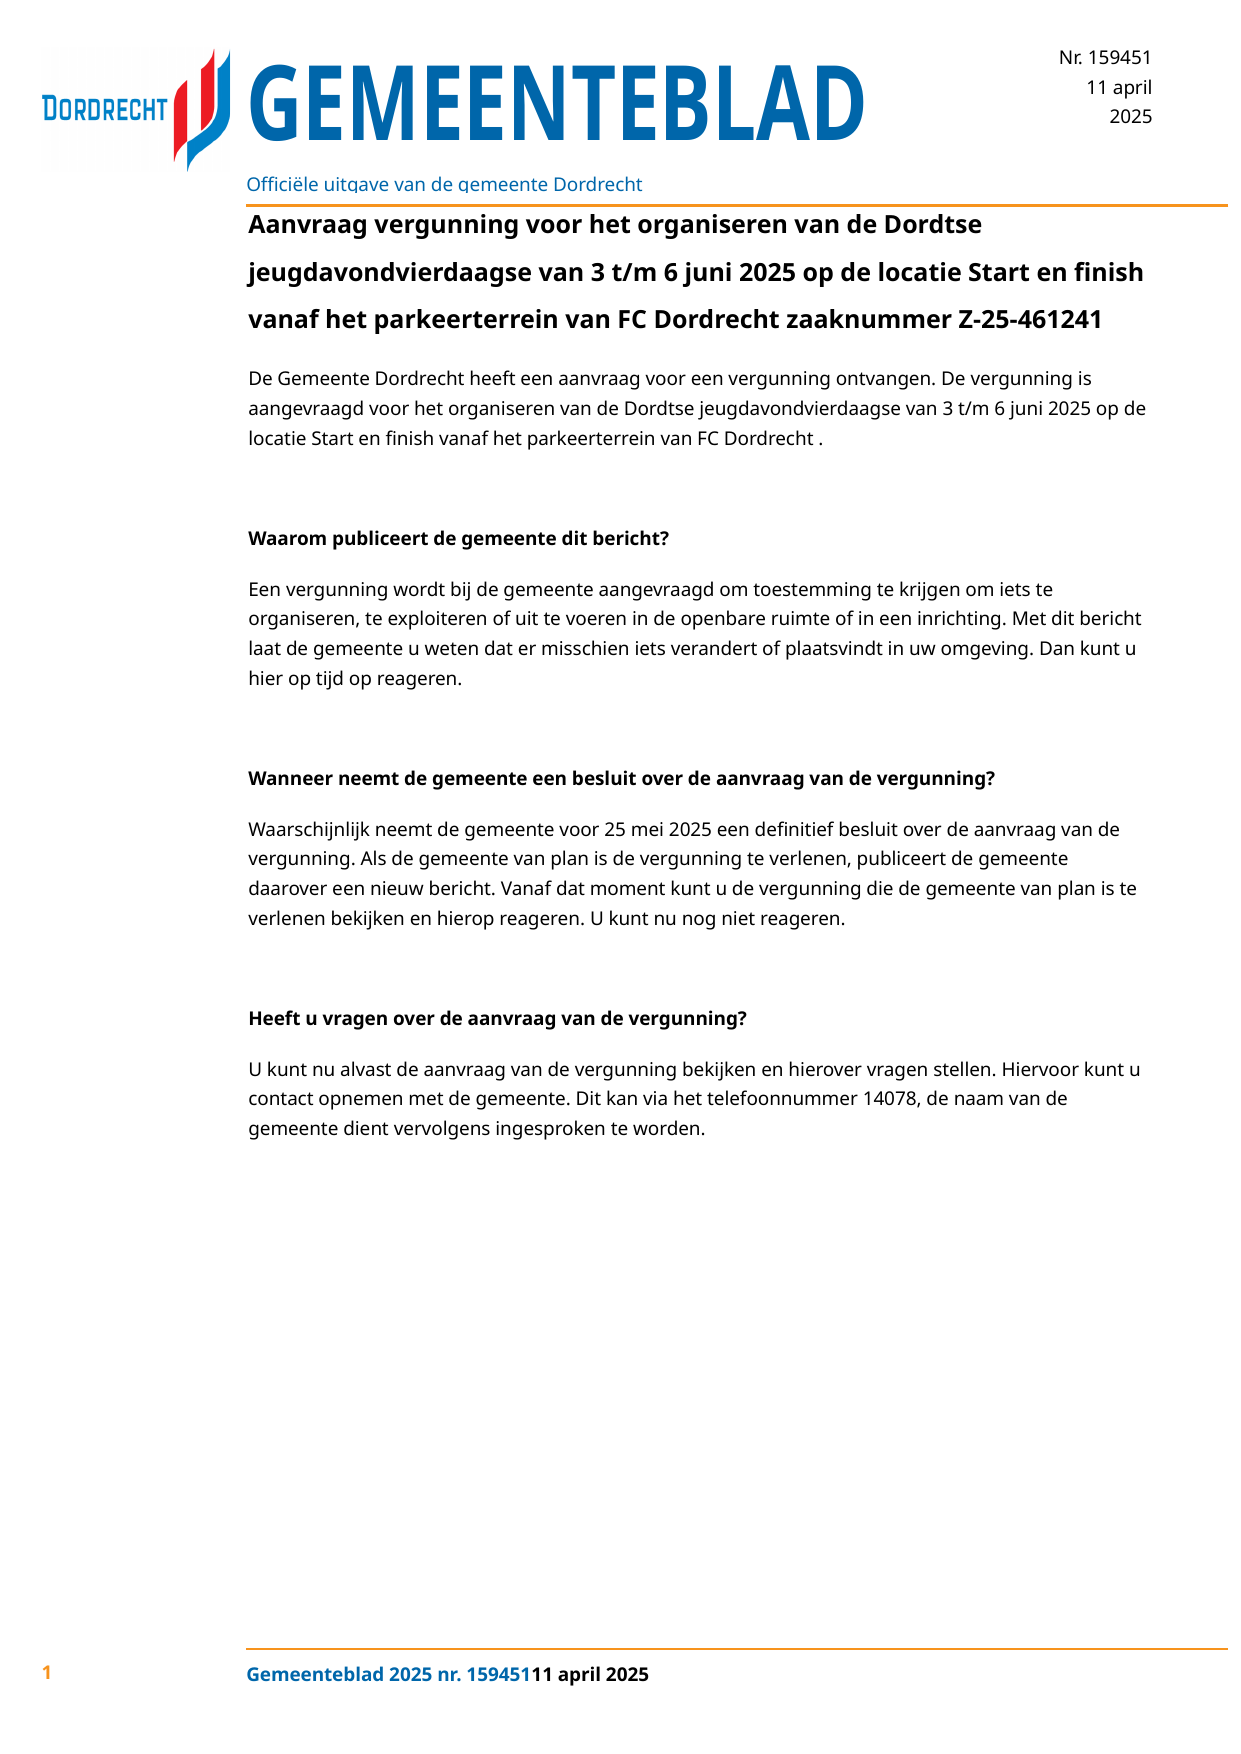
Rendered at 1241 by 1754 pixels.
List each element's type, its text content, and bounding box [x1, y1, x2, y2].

text Wanneer neemt de gemeente een besluit over de aanvraag van de vergunning? [248, 766, 1152, 791]
text De Gemeente Dordrecht heeft een aanvraag voor een vergunning ontvangen. De vergunning is aangevraagd voor het organiseren van de Dordtse jeugdavondvierdaagse van 3 t/m 6 juni 2025 op de locatie Start en finish vanaf het parkeerterrein van FC Dordrecht . [248, 366, 1152, 450]
text Waarschijnlijk neemt de gemeente voor 25 mei 2025 een definitief besluit over de aanvraag van de vergunning. Als de gemeente van plan is de vergunning te verlenen, publiceert de gemeente daarover een nieuw bericht. Vanaf dat moment kunt u de vergunning die de gemeente van plan is te verlenen bekijken en hierop reageren. U kunt nu nog niet reageren. [248, 816, 1152, 930]
text Een vergunning wordt bij de gemeente aangevraagd om toestemming te krijgen om iets te organiseren, te exploiteren of uit te voeren in de openbare ruimte of in een inrichting. Met dit bericht laat de gemeente u weten dat er misschien iets verandert of plaatsvindt in uw omgeving. Dan kunt u hier op tijd op reageren. [248, 576, 1152, 690]
text Heeft u vragen over de aanvraag van de vergunning? [248, 1006, 1152, 1031]
text Waarom publiceert de gemeente dit bericht? [248, 526, 1152, 551]
text U kunt nu alvast de aanvraag van de vergunning bekijken en hierover vragen stellen. Hiervoor kunt u contact opnemen met de gemeente. Dit kan via het telefoonnummer 14078, de naam van de gemeente dient vervolgens ingesproken te worden. [248, 1056, 1152, 1141]
text Aanvraag vergunning voor het organiseren van de Dordtse jeugdavondvierdaagse van 3 t/m 6 juni 2025 op de locatie Start en finish vanaf het parkeerterrein van FC Dordrecht zaaknummer Z-25-461241 [248, 207, 1152, 336]
picture [41, 47, 231, 172]
